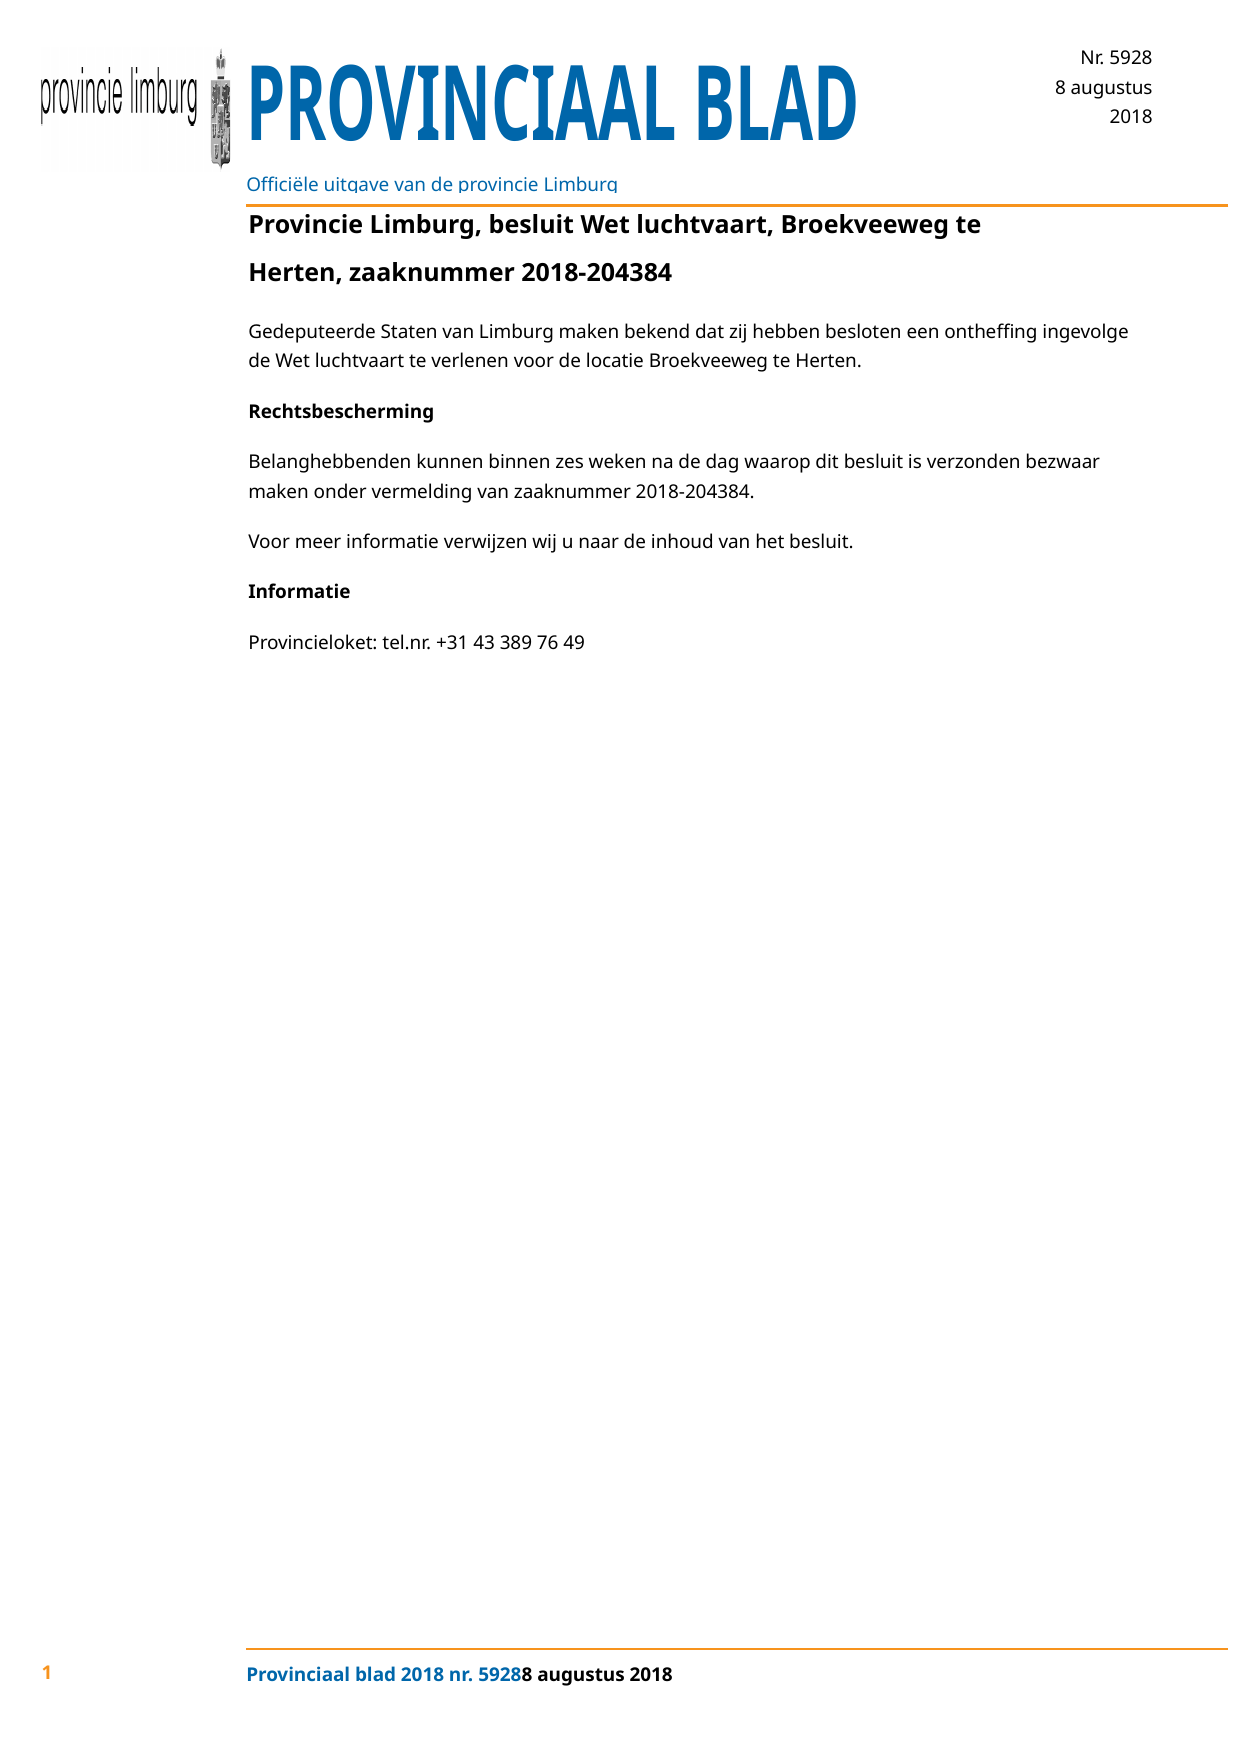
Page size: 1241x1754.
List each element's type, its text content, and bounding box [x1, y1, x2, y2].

picture [41, 47, 231, 172]
text Informatie [248, 579, 1152, 604]
text Rechtsbescherming [248, 398, 1152, 424]
text Gedeputeerde Staten van Limburg maken bekend dat zij hebben besloten een ontheffing ingevolge de Wet luchtvaart te verlenen voor de locatie Broekveeweg te Herten. [248, 318, 1152, 373]
text Provincieloket: tel.nr. +31 43 389 76 49 [248, 629, 1152, 655]
text Voor meer informatie verwijzen wij u naar de inhoud van het besluit. [248, 528, 1152, 554]
text Belanghebbenden kunnen binnen zes weken na de dag waarop dit besluit is verzonden bezwaar maken onder vermelding van zaaknummer 2018-204384. [248, 448, 1152, 504]
text Provincie Limburg, besluit Wet luchtvaart, Broekveeweg te Herten, zaaknummer 2018-204384 [248, 207, 1152, 288]
